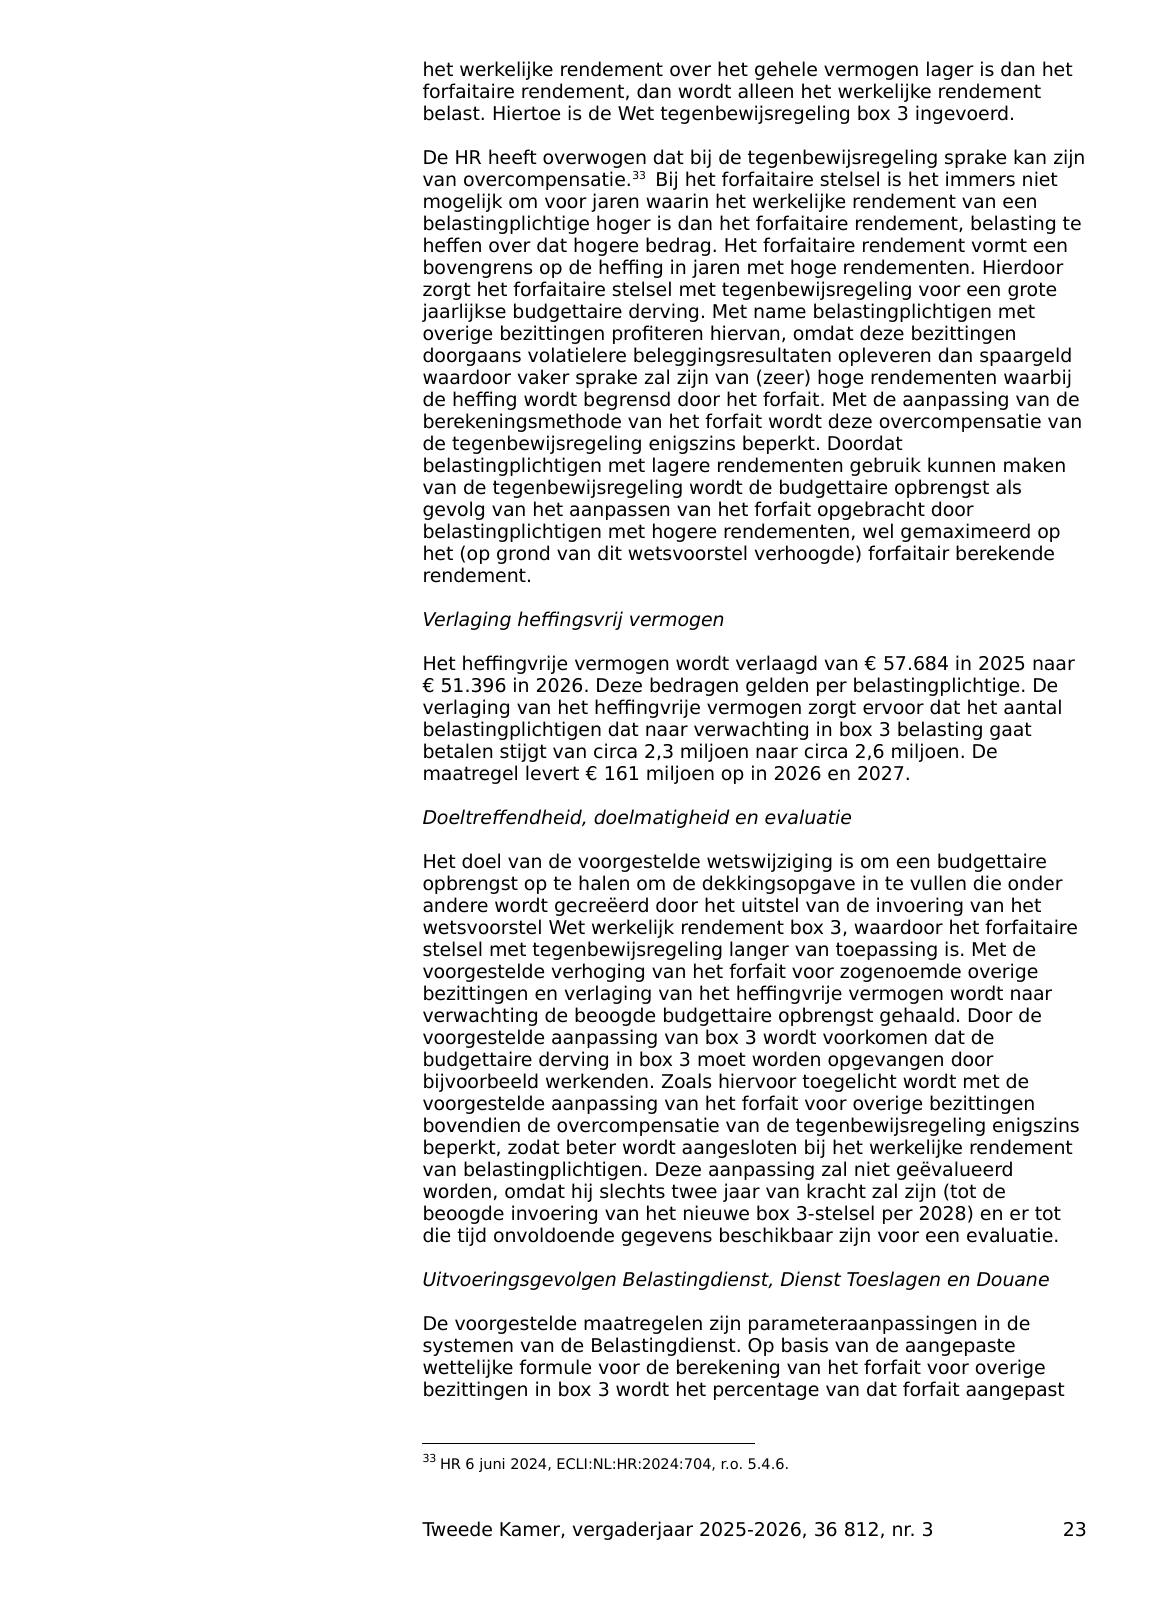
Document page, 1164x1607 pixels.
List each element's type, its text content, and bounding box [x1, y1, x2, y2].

subtitle Doeltreffendheid, doelmatigheid en evaluatie [422, 807, 1087, 829]
text Het doel van de voorgestelde wetswijziging is om een budgettaire opbrengst op te halen om de dekkingsopgave in te vullen die onder andere wordt gecreëerd door het uitstel van de invoering van het wetsvoorstel Wet werkelijk rendement box 3, waardoor het forfaitaire stelsel met tegenbewijsregeling langer van toepassing is. Met de voorgestelde verhoging van het forfait voor zogenoemde overige bezittingen en verlaging van het heffingvrije vermogen wordt naar verwachting de beoogde budgettaire opbrengst gehaald. Door de voorgestelde aanpassing van box 3 wordt voorkomen dat de budgettaire derving in box 3 moet worden opgevangen door bijvoorbeeld werkenden. Zoals hiervoor toegelicht wordt met de voorgestelde aanpassing van het forfait voor overige bezittingen bovendien de overcompensatie van de tegenbewijsregeling enigszins beperkt, zodat beter wordt aangesloten bij het werkelijke rendement van belastingplichtigen. Deze aanpassing zal niet geëvalueerd worden, omdat hij slechts twee jaar van kracht zal zijn (tot de beoogde invoering van het nieuwe box 3-stelsel per 2028) en er tot die tijd onvoldoende gegevens beschikbaar zijn voor een evaluatie. [422, 851, 1087, 1247]
text Het heffingvrije vermogen wordt verlaagd van € 57.684 in 2025 naar € 51.396 in 2026. Deze bedragen gelden per belastingplichtige. De verlaging van het heffingvrije vermogen zorgt ervoor dat het aantal belastingplichtigen dat naar verwachting in box 3 belasting gaat betalen stijgt van circa 2,3 miljoen naar circa 2,6 miljoen. De maatregel levert € 161 miljoen op in 2026 en 2027. [422, 653, 1087, 785]
subtitle Uitvoeringsgevolgen Belastingdienst, Dienst Toeslagen en Douane [422, 1269, 1087, 1291]
text het werkelijke rendement over het gehele vermogen lager is dan het forfaitaire rendement, dan wordt alleen het werkelijke rendement belast. Hiertoe is de Wet tegenbewijsregeling box 3 ingevoerd. [422, 59, 1087, 125]
text De voorgestelde maatregelen zijn parameteraanpassingen in de systemen van de Belastingdienst. Op basis van de aangepaste wettelijke formule voor de berekening van het forfait voor overige bezittingen in box 3 wordt het percentage van dat forfait aangepast [422, 1313, 1087, 1401]
text De HR heeft overwogen dat bij de tegenbewijsregeling sprake kan zijn van overcompensatie. Bij het forfaitaire stelsel is het immers niet mogelijk om voor jaren waarin het werkelijke rendement van een belastingplichtige hoger is dan het forfaitaire rendement, belasting te heffen over dat hogere bedrag. Het forfaitaire rendement vormt een bovengrens op de heffing in jaren met hoge rendementen. Hierdoor zorgt het forfaitaire stelsel met tegenbewijsregeling voor een grote jaarlijkse budgettaire derving. Met name belastingplichtigen met overige bezittingen profiteren hiervan, omdat deze bezittingen doorgaans volatielere beleggingsresultaten opleveren dan spaargeld waardoor vaker sprake zal zijn van (zeer) hoge rendementen waarbij de heffing wordt begrensd door het forfait. Met de aanpassing van de berekeningsmethode van het forfait wordt deze overcompensatie van de tegenbewijsregeling enigszins beperkt. Doordat belastingplichtigen met lagere rendementen gebruik kunnen maken van de tegenbewijsregeling wordt de budgettaire opbrengst als gevolg van het aanpassen van het forfait opgebracht door belastingplichtigen met hogere rendementen, wel gemaximeerd op het (op grond van dit wetsvoorstel verhoogde) forfaitair berekende rendement. [422, 147, 1087, 587]
text HR 6 juni 2024, ECLI:NL:HR:2024:704, r.o. 5.4.6. [422, 1452, 1087, 1474]
subtitle Verlaging heffingsvrij vermogen [422, 609, 1087, 631]
